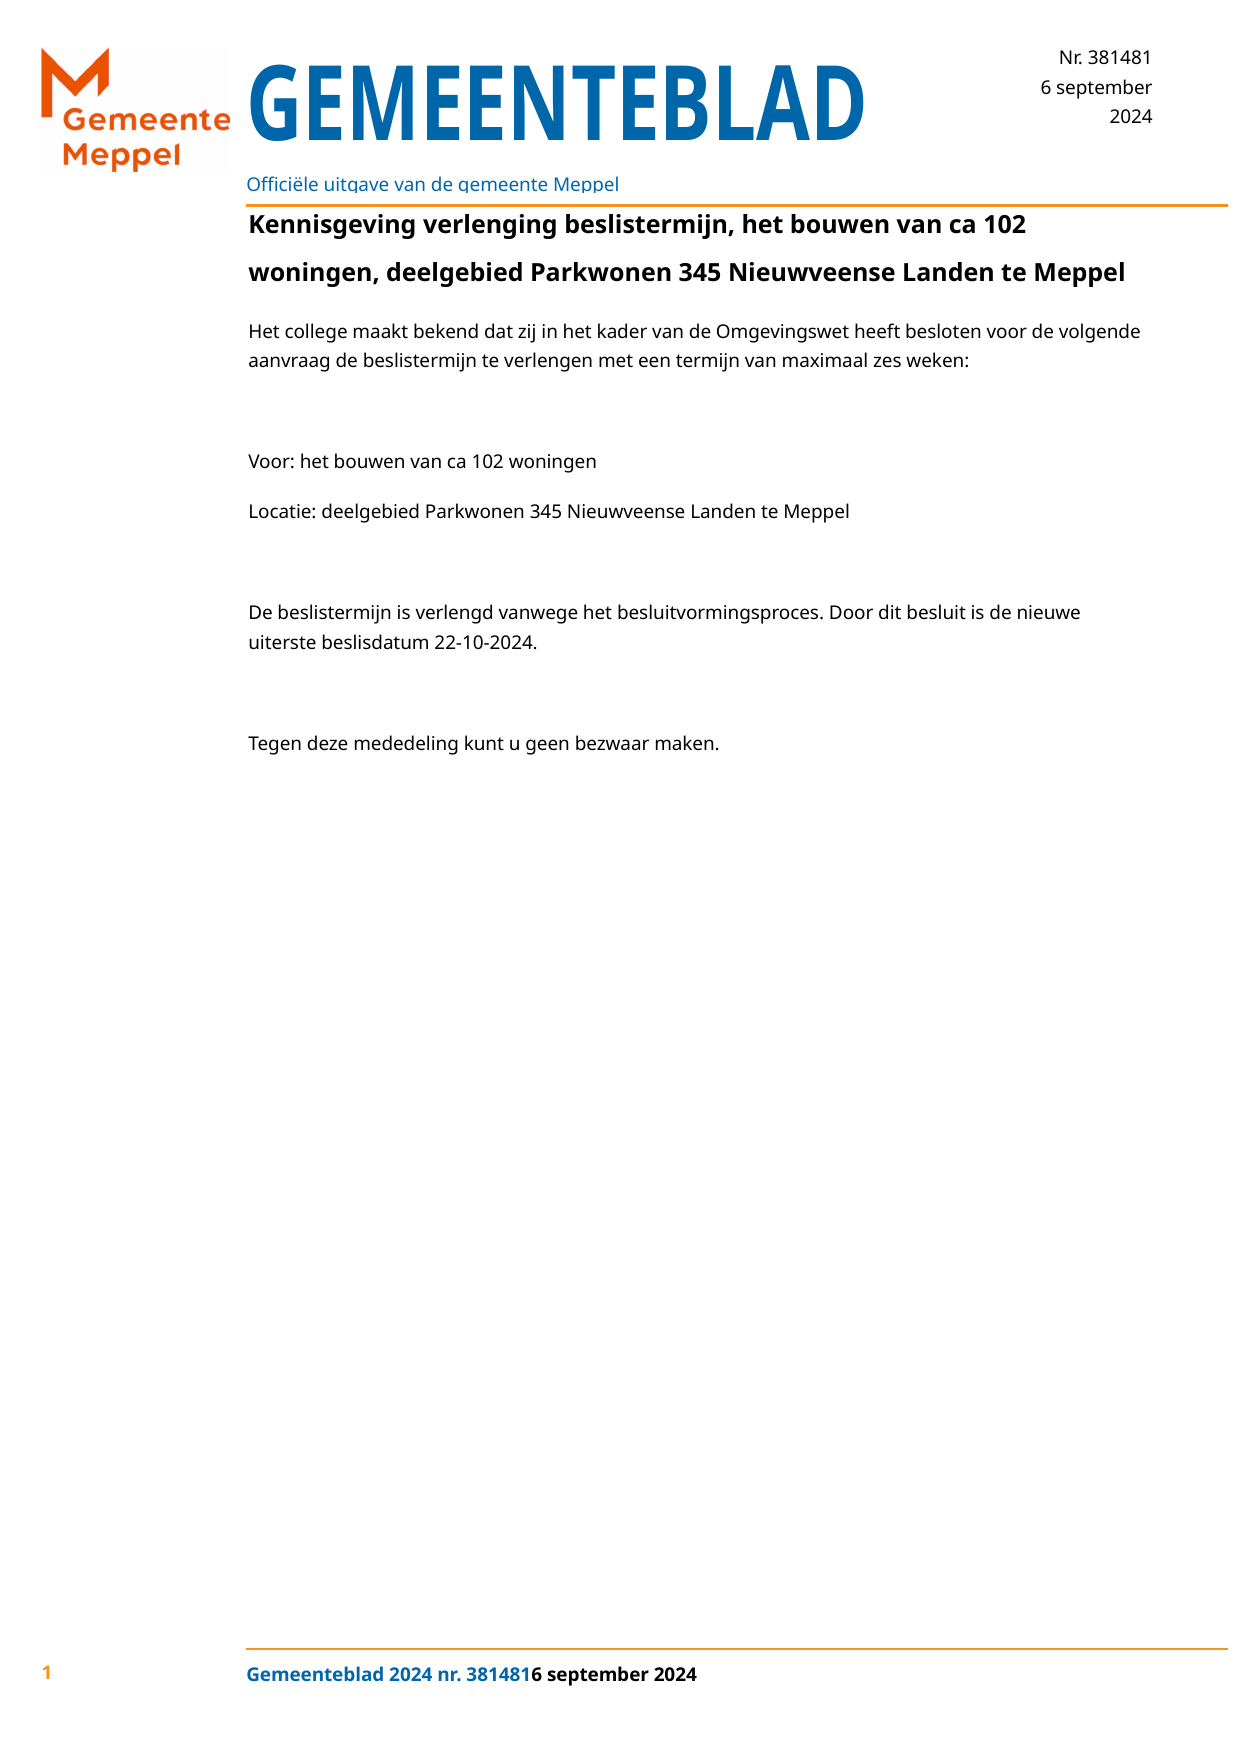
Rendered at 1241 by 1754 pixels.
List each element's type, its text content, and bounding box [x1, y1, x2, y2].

text De beslistermijn is verlengd vanwege het besluitvormingsproces. Door dit besluit is de nieuwe uiterste beslisdatum 22-10-2024. [248, 599, 1152, 655]
text Locatie: deelgebied Parkwonen 345 Nieuwveense Landen te Meppel [248, 499, 1152, 524]
text Het college maakt bekend dat zij in het kader van de Omgevingswet heeft besloten voor de volgende aanvraag de beslistermijn te verlengen met een termijn van maximaal zes weken: [248, 318, 1152, 373]
text Voor: het bouwen van ca 102 woningen [248, 448, 1152, 474]
text Kennisgeving verlenging beslistermijn, het bouwen van ca 102 woningen, deelgebied Parkwonen 345 Nieuwveense Landen te Meppel [248, 207, 1152, 288]
picture [41, 47, 231, 172]
text Tegen deze mededeling kunt u geen bezwaar maken. [248, 730, 1152, 756]
